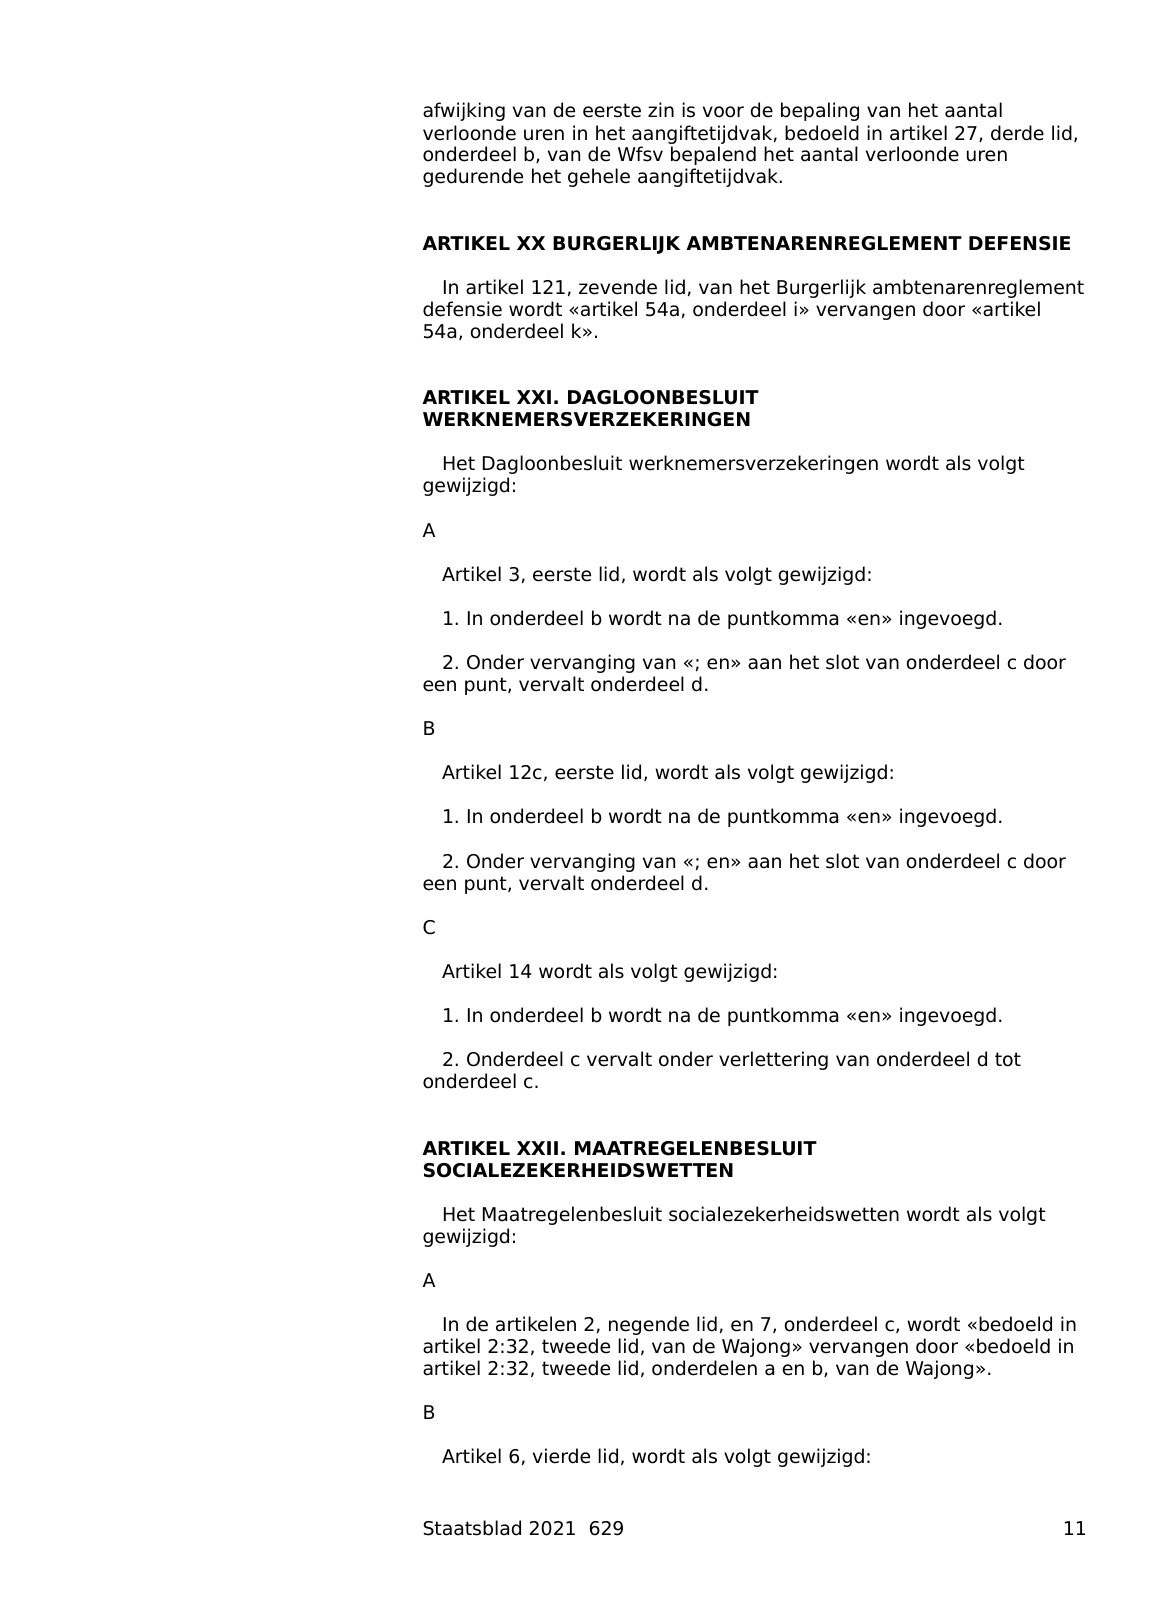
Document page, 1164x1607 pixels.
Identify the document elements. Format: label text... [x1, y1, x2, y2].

text Artikel 3, eerste lid, wordt als volgt gewijzigd: [422, 564, 1087, 586]
text 1. In onderdeel b wordt na de puntkomma «en» ingevoegd. [422, 806, 1087, 828]
text Het Dagloonbesluit werknemersverzekeringen wordt als volgt gewijzigd: [422, 453, 1087, 497]
text B [422, 1402, 1087, 1424]
text 1. In onderdeel b wordt na de puntkomma «en» ingevoegd. [422, 1005, 1087, 1027]
text 2. Onder vervanging van «; en» aan het slot van onderdeel c door een punt, vervalt onderdeel d. [422, 851, 1087, 894]
text 2. Onder vervanging van «; en» aan het slot van onderdeel c door een punt, vervalt onderdeel d. [422, 652, 1087, 696]
subtitle ARTIKEL XX BURGERLIJK AMBTENARENREGLEMENT DEFENSIE [422, 233, 1087, 255]
text 1. In onderdeel b wordt na de puntkomma «en» ingevoegd. [422, 608, 1087, 630]
text Artikel 14 wordt als volgt gewijzigd: [422, 961, 1087, 983]
text Artikel 6, vierde lid, wordt als volgt gewijzigd: [422, 1446, 1087, 1468]
text C [422, 917, 1087, 939]
text A [422, 1270, 1087, 1292]
text afwijking van de eerste zin is voor de bepaling van het aantal verloonde uren in het aangiftetijdvak, bedoeld in artikel 27, derde lid, onderdeel b, van de Wfsv bepalend het aantal verloonde uren gedurende het gehele aangiftetijdvak. [422, 100, 1087, 188]
text In de artikelen 2, negende lid, en 7, onderdeel c, wordt «bedoeld in artikel 2:32, tweede lid, van de Wajong» vervangen door «bedoeld in artikel 2:32, tweede lid, onderdelen a en b, van de Wajong». [422, 1314, 1087, 1380]
text Het Maatregelenbesluit socialezekerheidswetten wordt als volgt gewijzigd: [422, 1204, 1087, 1248]
subtitle ARTIKEL XXI. DAGLOONBESLUIT WERKNEMERSVERZEKERINGEN [422, 387, 1087, 431]
subtitle ARTIKEL XXII. MAATREGELENBESLUIT SOCIALEZEKERHEIDSWETTEN [422, 1138, 1087, 1182]
text A [422, 519, 1087, 541]
text In artikel 121, zevende lid, van het Burgerlijk ambtenarenreglement defensie wordt «artikel 54a, onderdeel i» vervangen door «artikel 54a, onderdeel k». [422, 277, 1087, 343]
text Artikel 12c, eerste lid, wordt als volgt gewijzigd: [422, 762, 1087, 784]
text 2. Onderdeel c vervalt onder verlettering van onderdeel d tot onderdeel c. [422, 1049, 1087, 1093]
text B [422, 718, 1087, 740]
